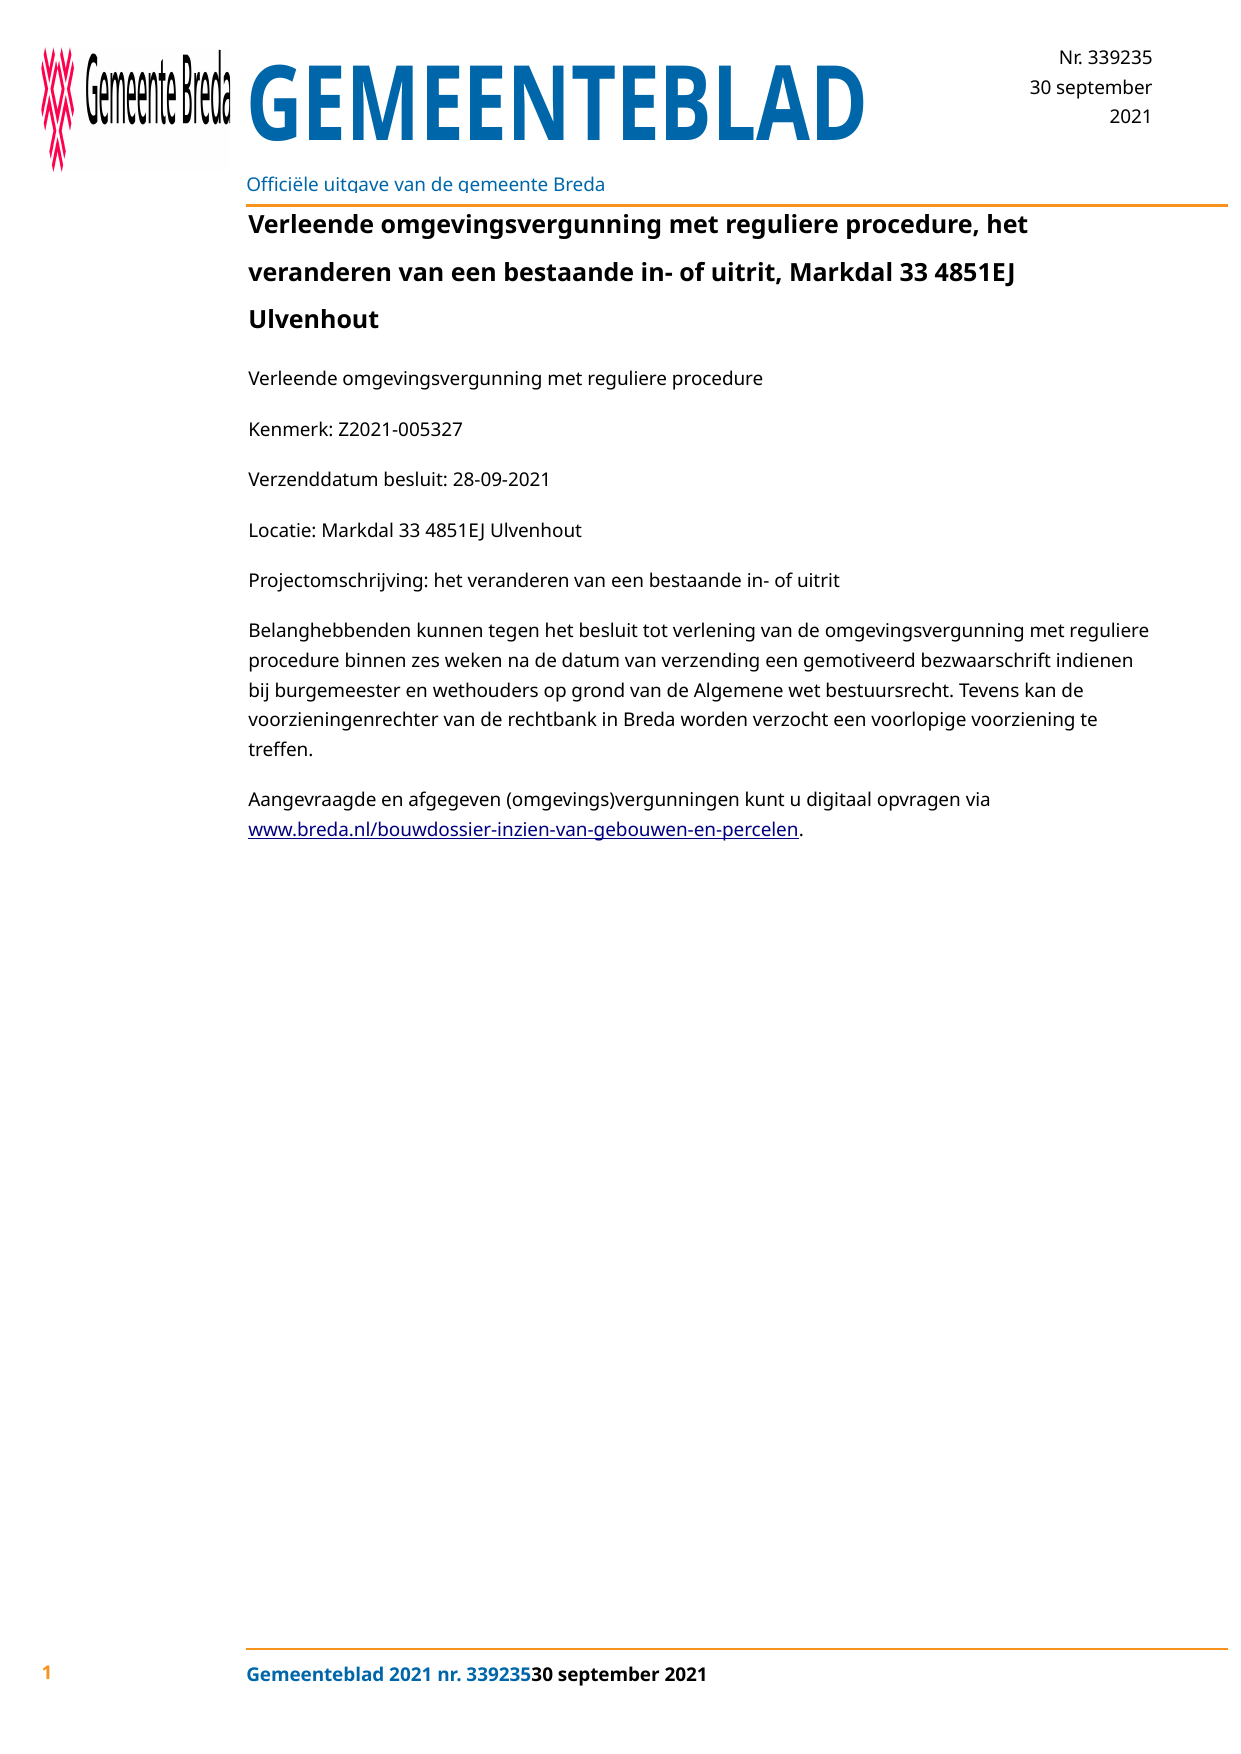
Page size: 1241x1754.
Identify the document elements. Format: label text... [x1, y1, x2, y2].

text Projectomschrijving: het veranderen van een bestaande in- of uitrit [248, 567, 1152, 593]
text Verleende omgevingsvergunning met reguliere procedure, het veranderen van een bestaande in- of uitrit, Markdal 33 4851EJ Ulvenhout [248, 207, 1152, 336]
text Aangevraagde en afgegeven (omgevings)vergunningen kunt u digitaal opvragen via www.breda.nl/bouwdossier-inzien-van-gebouwen-en-percelen. [248, 786, 1152, 842]
text Kenmerk: Z2021-005327 [248, 416, 1152, 442]
text Locatie: Markdal 33 4851EJ Ulvenhout [248, 517, 1152, 542]
text Belanghebbenden kunnen tegen het besluit tot verlening van de omgevingsvergunning met reguliere procedure binnen zes weken na de datum van verzending een gemotiveerd bezwaarschrift indienen bij burgemeester en wethouders op grond van de Algemene wet bestuursrecht. Tevens kan de voorzieningenrechter van de rechtbank in Breda worden verzocht een voorlopige voorziening te treffen. [248, 618, 1152, 762]
picture [41, 47, 231, 172]
text Verleende omgevingsvergunning met reguliere procedure [248, 366, 1152, 391]
text Verzenddatum besluit: 28-09-2021 [248, 466, 1152, 492]
